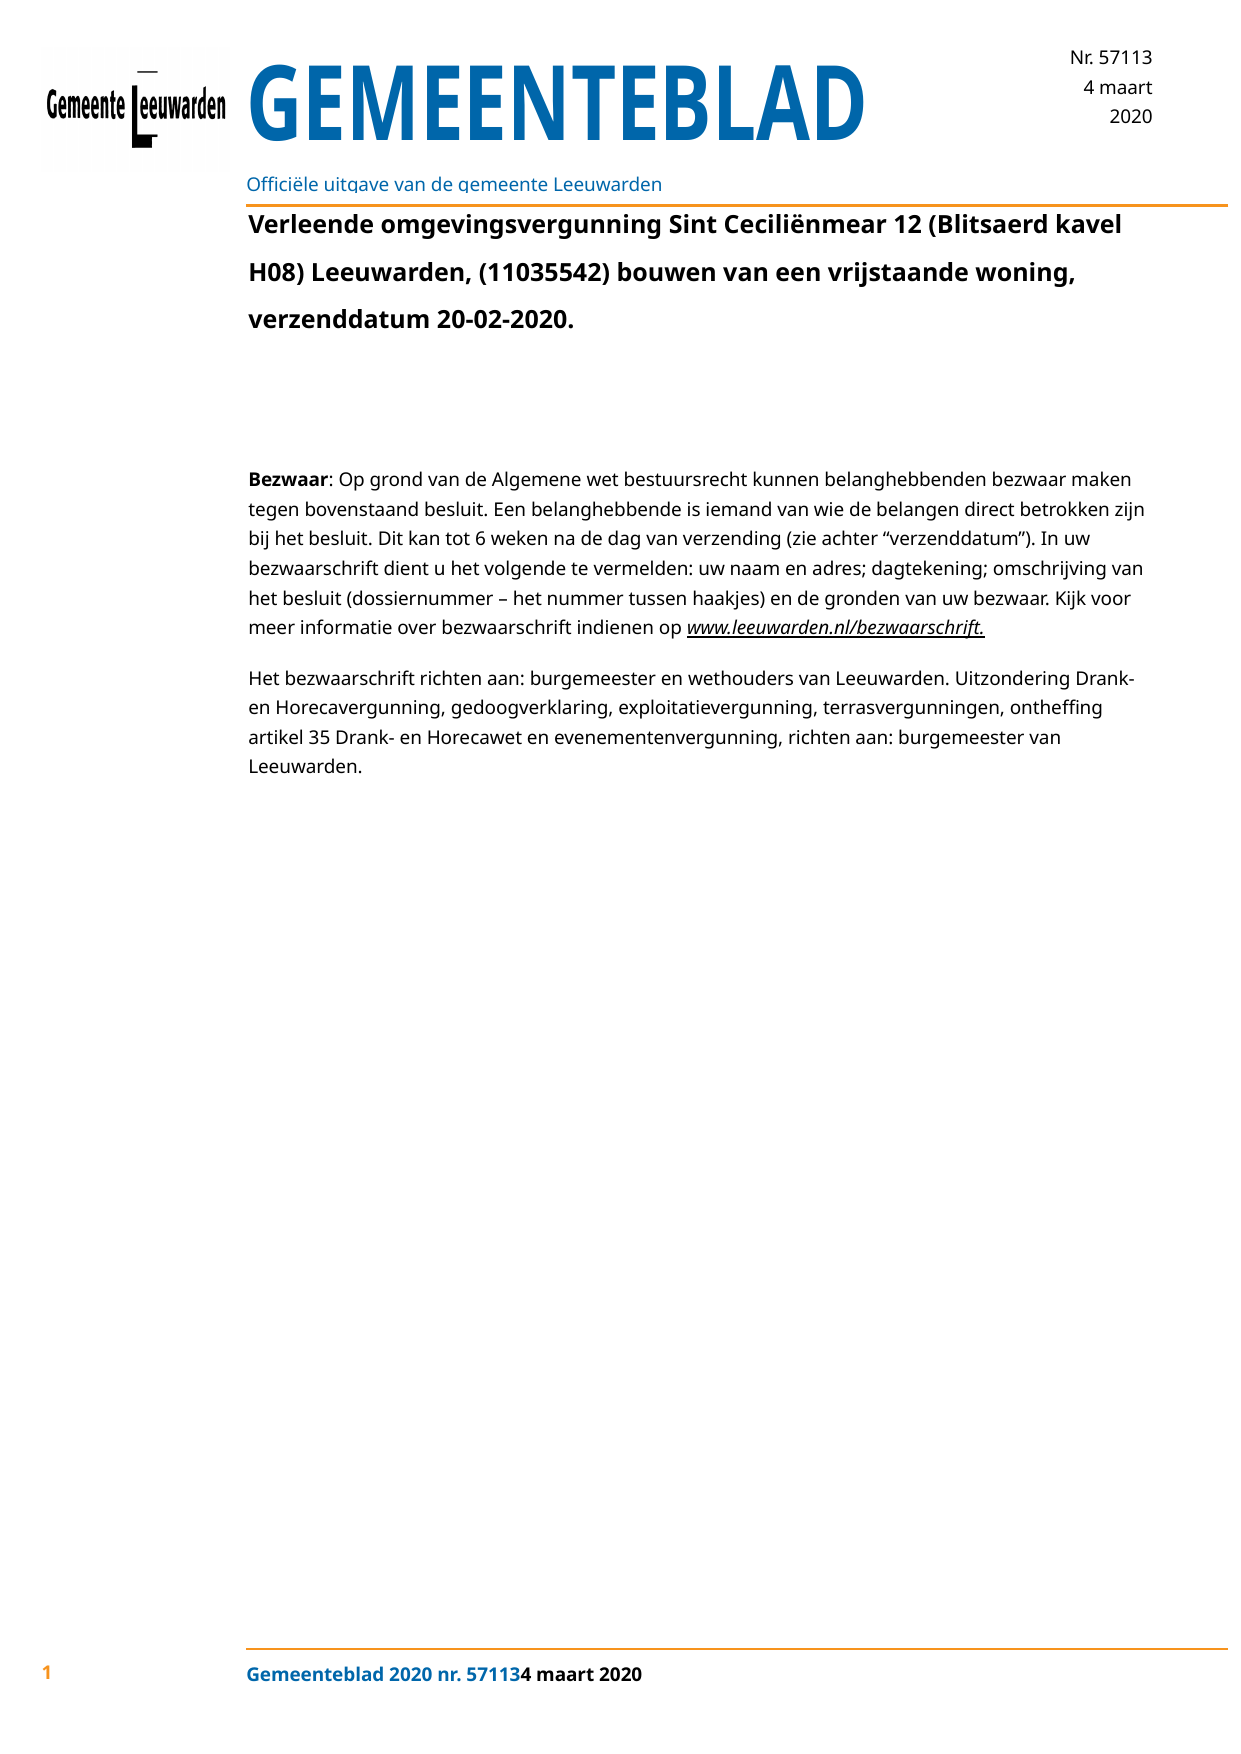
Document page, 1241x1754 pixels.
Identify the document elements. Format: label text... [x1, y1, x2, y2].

text Bezwaar: Op grond van de Algemene wet bestuursrecht kunnen belanghebbenden bezwaar maken tegen bovenstaand besluit. Een belanghebbende is iemand van wie de belangen direct betrokken zijn bij het besluit. Dit kan tot 6 weken na de dag van verzending (zie achter “verzenddatum”). In uw bezwaarschrift dient u het volgende te vermelden: uw naam en adres; dagtekening; omschrijving van het besluit (dossiernummer – het nummer tussen haakjes) en de gronden van uw bezwaar. Kijk voor meer informatie over bezwaarschrift indienen op www.leeuwarden.nl/bezwaarschrift. [248, 466, 1152, 640]
picture [41, 47, 231, 172]
text Verleende omgevingsvergunning Sint Ceciliënmear 12 (Blitsaerd kavel H08) Leeuwarden, (11035542) bouwen van een vrijstaande woning, verzenddatum 20-02-2020. [248, 207, 1152, 336]
text Het bezwaarschrift richten aan: burgemeester en wethouders van Leeuwarden. Uitzondering Drank- en Horecavergunning, gedoogverklaring, exploitatievergunning, terrasvergunningen, ontheffing artikel 35 Drank- en Horecawet en evenementenvergunning, richten aan: burgemeester van Leeuwarden. [248, 665, 1152, 779]
